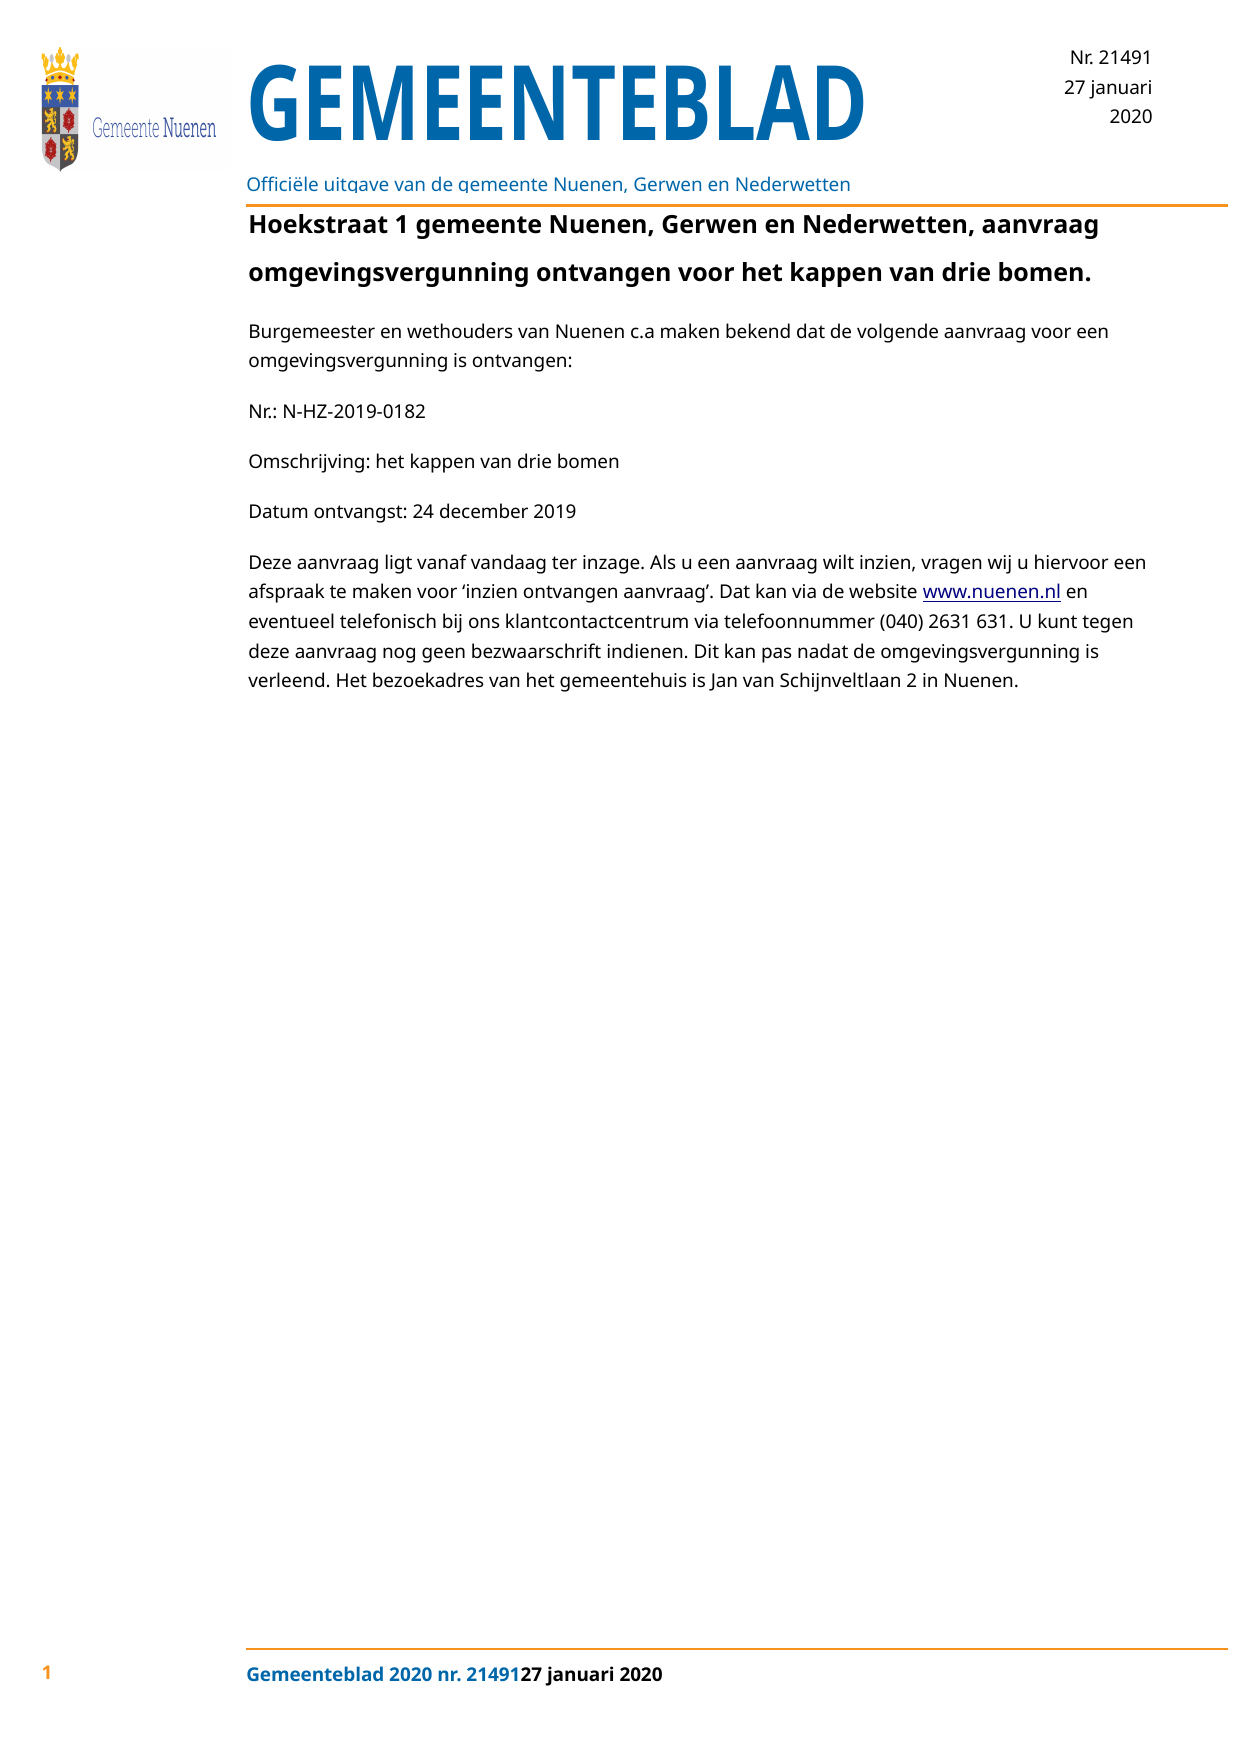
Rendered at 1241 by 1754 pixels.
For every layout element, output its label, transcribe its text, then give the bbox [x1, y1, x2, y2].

text Datum ontvangst: 24 december 2019 [248, 499, 1152, 524]
text Nr.: N-HZ-2019-0182 [248, 398, 1152, 424]
picture [41, 47, 231, 172]
text Burgemeester en wethouders van Nuenen c.a maken bekend dat de volgende aanvraag voor een omgevingsvergunning is ontvangen: [248, 318, 1152, 373]
text Deze aanvraag ligt vanaf vandaag ter inzage. Als u een aanvraag wilt inzien, vragen wij u hiervoor een afspraak te maken voor ‘inzien ontvangen aanvraag’. Dat kan via de website www.nuenen.nl en eventueel telefonisch bij ons klantcontactcentrum via telefoonnummer (040) 2631 631. U kunt tegen deze aanvraag nog geen bezwaarschrift indienen. Dit kan pas nadat de omgevingsvergunning is verleend. Het bezoekadres van het gemeentehuis is Jan van Schijnveltlaan 2 in Nuenen. [248, 549, 1152, 693]
text Hoekstraat 1 gemeente Nuenen, Gerwen en Nederwetten, aanvraag omgevingsvergunning ontvangen voor het kappen van drie bomen. [248, 207, 1152, 288]
text Omschrijving: het kappen van drie bomen [248, 448, 1152, 474]
